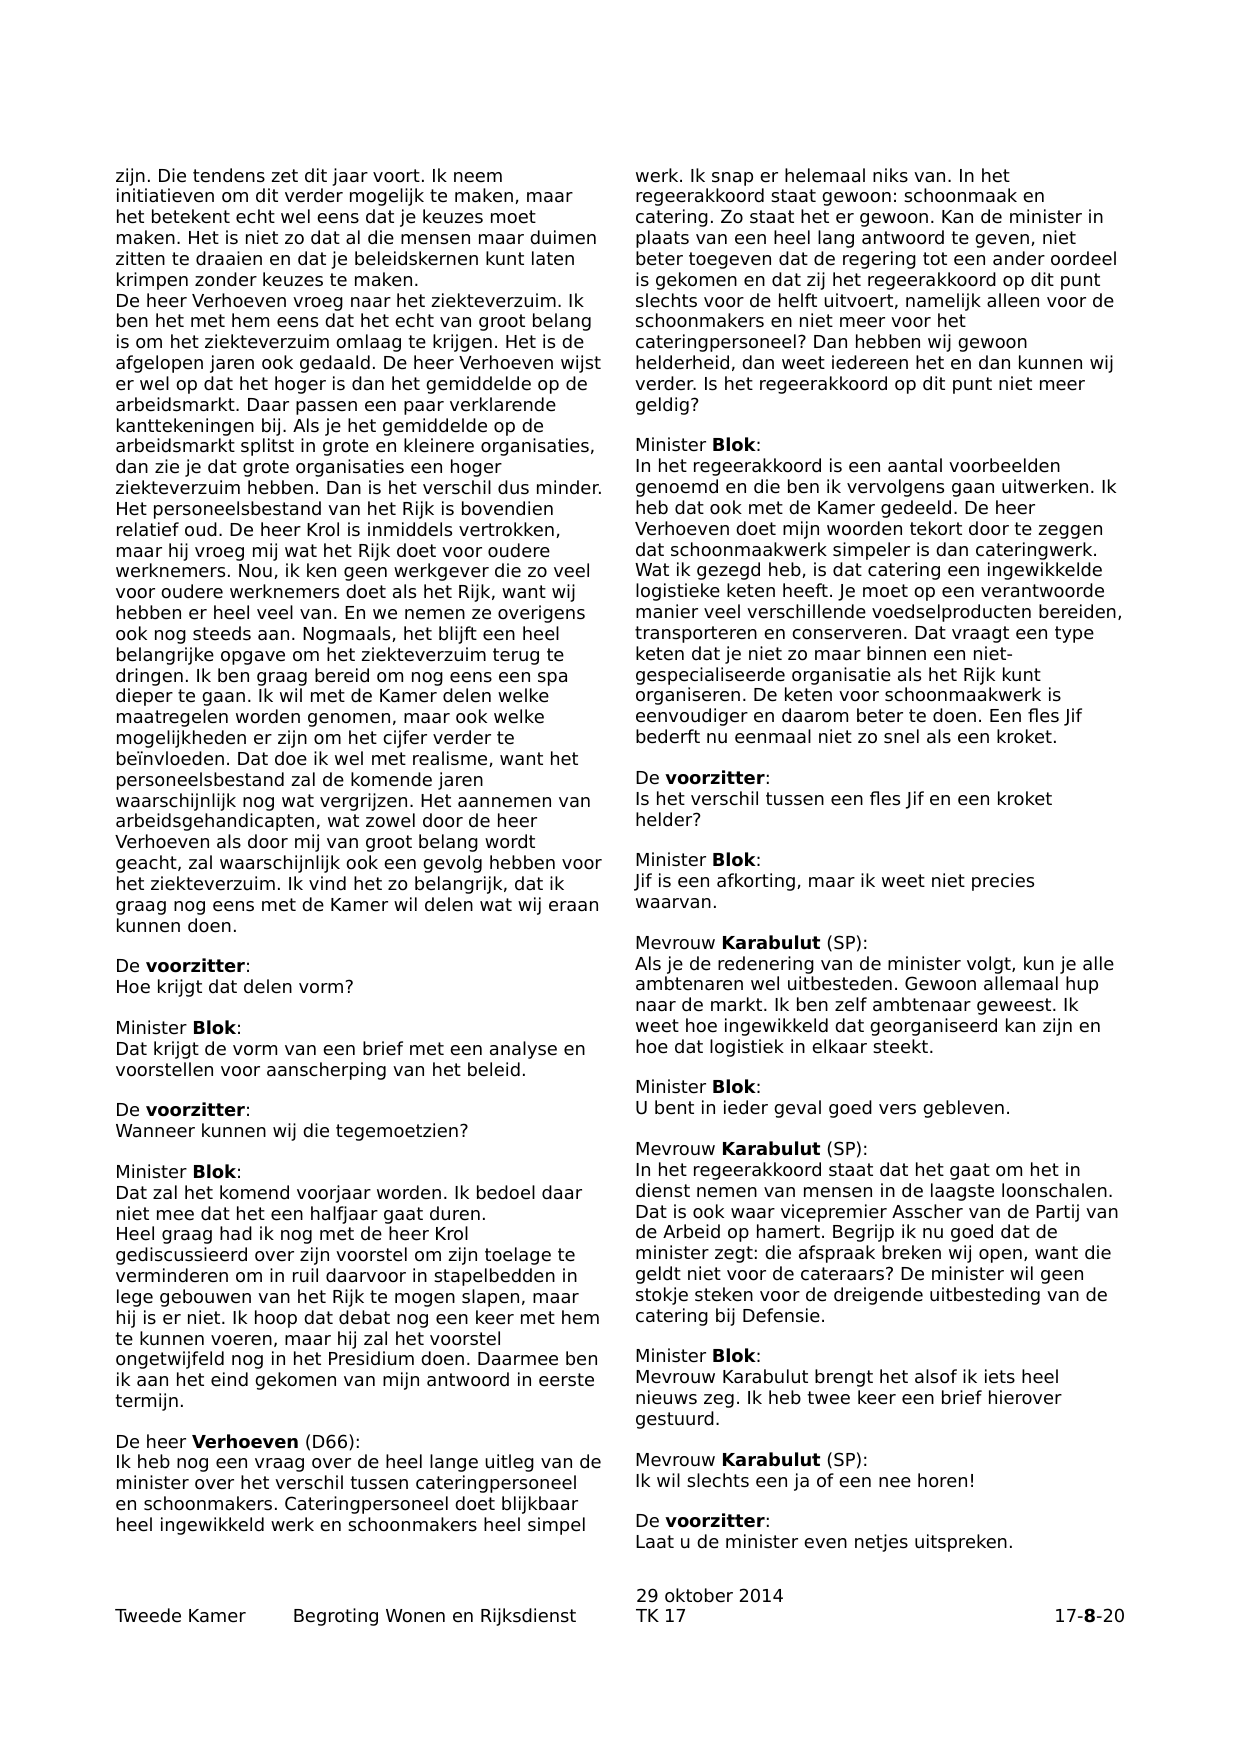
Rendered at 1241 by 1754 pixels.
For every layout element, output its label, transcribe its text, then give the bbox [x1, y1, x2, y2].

text De voorzitter: [635, 768, 1125, 788]
text Mevrouw Karabulut (SP): [635, 1449, 1125, 1470]
text Is het verschil tussen een fles Jif en een kroket helder? [635, 788, 1125, 830]
text Mevrouw Karabulut (SP): [635, 932, 1125, 953]
text Mevrouw Karabulut brengt het alsof ik iets heel nieuws zeg. Ik heb twee keer een brief hierover gestuurd. [635, 1367, 1125, 1429]
text Minister Blok: [115, 1018, 605, 1038]
text Ik heb nog een vraag over de heel lange uitleg van de minister over het verschil tussen cateringpersoneel en schoonmakers. Cateringpersoneel doet blijkbaar heel ingewikkeld werk en schoonmakers heel simpel [115, 1452, 605, 1536]
text Als je de redenering van de minister volgt, kun je alle ambtenaren wel uitbesteden. Gewoon allemaal hup naar de markt. Ik ben zelf ambtenaar geweest. Ik weet hoe ingewikkeld dat georganiseerd kan zijn en hoe dat logistiek in elkaar steekt. [635, 953, 1125, 1057]
text Dat krijgt de vorm van een brief met een analyse en voorstellen voor aanscherping van het beleid. [115, 1038, 605, 1080]
text zijn. Die tendens zet dit jaar voort. Ik neem initiatieven om dit verder mogelijk te maken, maar het betekent echt wel eens dat je keuzes moet maken. Het is niet zo dat al die mensen maar duimen zitten te draaien en dat je beleidskernen kunt laten krimpen zonder keuzes te maken. [115, 165, 605, 290]
text Minister Blok: [115, 1162, 605, 1182]
text Minister Blok: [635, 1346, 1125, 1367]
text werk. Ik snap er helemaal niks van. In het regeerakkoord staat gewoon: schoonmaak en catering. Zo staat het er gewoon. Kan de minister in plaats van een heel lang antwoord te geven, niet beter toegeven dat de regering tot een ander oordeel is gekomen en dat zij het regeerakkoord op dit punt slechts voor de helft uitvoert, namelijk alleen voor de schoonmakers en niet meer voor het cateringpersoneel? Dan hebben wij gewoon helderheid, dan weet iedereen het en dan kunnen wij verder. Is het regeerakkoord op dit punt niet meer geldig? [635, 165, 1125, 415]
text Ik wil slechts een ja of een nee horen! [635, 1470, 1125, 1491]
text Jif is een afkorting, maar ik weet niet precies waarvan. [635, 871, 1125, 912]
text Hoe krijgt dat delen vorm? [115, 977, 605, 998]
text De voorzitter: [635, 1511, 1125, 1532]
text De heer Verhoeven vroeg naar het ziekteverzuim. Ik ben het met hem eens dat het echt van groot belang is om het ziekteverzuim omlaag te krijgen. Het is de afgelopen jaren ook gedaald. De heer Verhoeven wijst er wel op dat het hoger is dan het gemiddelde op de arbeidsmarkt. Daar passen een paar verklarende kanttekeningen bij. Als je het gemiddelde op de arbeidsmarkt splitst in grote en kleinere organisaties, dan zie je dat grote organisaties een hoger ziekteverzuim hebben. Dan is het verschil dus minder. Het personeelsbestand van het Rijk is bovendien relatief oud. De heer Krol is inmiddels vertrokken, maar hij vroeg mij wat het Rijk doet voor oudere werknemers. Nou, ik ken geen werkgever die zo veel voor oudere werknemers doet als het Rijk, want wij hebben er heel veel van. En we nemen ze overigens ook nog steeds aan. Nogmaals, het blijft een heel belangrijke opgave om het ziekteverzuim terug te dringen. Ik ben graag bereid om nog eens een spa dieper te gaan. Ik wil met de Kamer delen welke maatregelen worden genomen, maar ook welke mogelijkheden er zijn om het cijfer verder te beïnvloeden. Dat doe ik wel met realisme, want het personeelsbestand zal de komende jaren waarschijnlijk nog wat vergrijzen. Het aannemen van arbeidsgehandicapten, wat zowel door de heer Verhoeven als door mij van groot belang wordt geacht, zal waarschijnlijk ook een gevolg hebben voor het ziekteverzuim. Ik vind het zo belangrijk, dat ik graag nog eens met de Kamer wil delen wat wij eraan kunnen doen. [115, 290, 605, 936]
text Laat u de minister even netjes uitspreken. [635, 1532, 1125, 1553]
text In het regeerakkoord staat dat het gaat om het in dienst nemen van mensen in de laagste loonschalen. Dat is ook waar vicepremier Asscher van de Partij van de Arbeid op hamert. Begrijp ik nu goed dat de minister zegt: die afspraak breken wij open, want die geldt niet voor de cateraars? De minister wil geen stokje steken voor de dreigende uitbesteding van de catering bij Defensie. [635, 1160, 1125, 1326]
text Wanneer kunnen wij die tegemoetzien? [115, 1121, 605, 1142]
text Minister Blok: [635, 1077, 1125, 1098]
text In het regeerakkoord is een aantal voorbeelden genoemd en die ben ik vervolgens gaan uitwerken. Ik heb dat ook met de Kamer gedeeld. De heer Verhoeven doet mijn woorden tekort door te zeggen dat schoonmaakwerk simpeler is dan cateringwerk. Wat ik gezegd heb, is dat catering een ingewikkelde logistieke keten heeft. Je moet op een verantwoorde manier veel verschillende voedselproducten bereiden, transporteren en conserveren. Dat vraagt een type keten dat je niet zo maar binnen een niet-gespecialiseerde organisatie als het Rijk kunt organiseren. De keten voor schoonmaakwerk is eenvoudiger en daarom beter te doen. Een fles Jif bederft nu eenmaal niet zo snel als een kroket. [635, 456, 1125, 748]
text Minister Blok: [635, 850, 1125, 871]
text De voorzitter: [115, 956, 605, 977]
text Minister Blok: [635, 435, 1125, 456]
text De heer Verhoeven (D66): [115, 1432, 605, 1452]
text Heel graag had ik nog met de heer Krol gediscussieerd over zijn voorstel om zijn toelage te verminderen om in ruil daarvoor in stapelbedden in lege gebouwen van het Rijk te mogen slapen, maar hij is er niet. Ik hoop dat debat nog een keer met hem te kunnen voeren, maar hij zal het voorstel ongetwijfeld nog in het Presidium doen. Daarmee ben ik aan het eind gekomen van mijn antwoord in eerste termijn. [115, 1224, 605, 1412]
text U bent in ieder geval goed vers gebleven. [635, 1098, 1125, 1119]
text Dat zal het komend voorjaar worden. Ik bedoel daar niet mee dat het een halfjaar gaat duren. [115, 1182, 605, 1224]
text Mevrouw Karabulut (SP): [635, 1139, 1125, 1160]
text De voorzitter: [115, 1100, 605, 1121]
